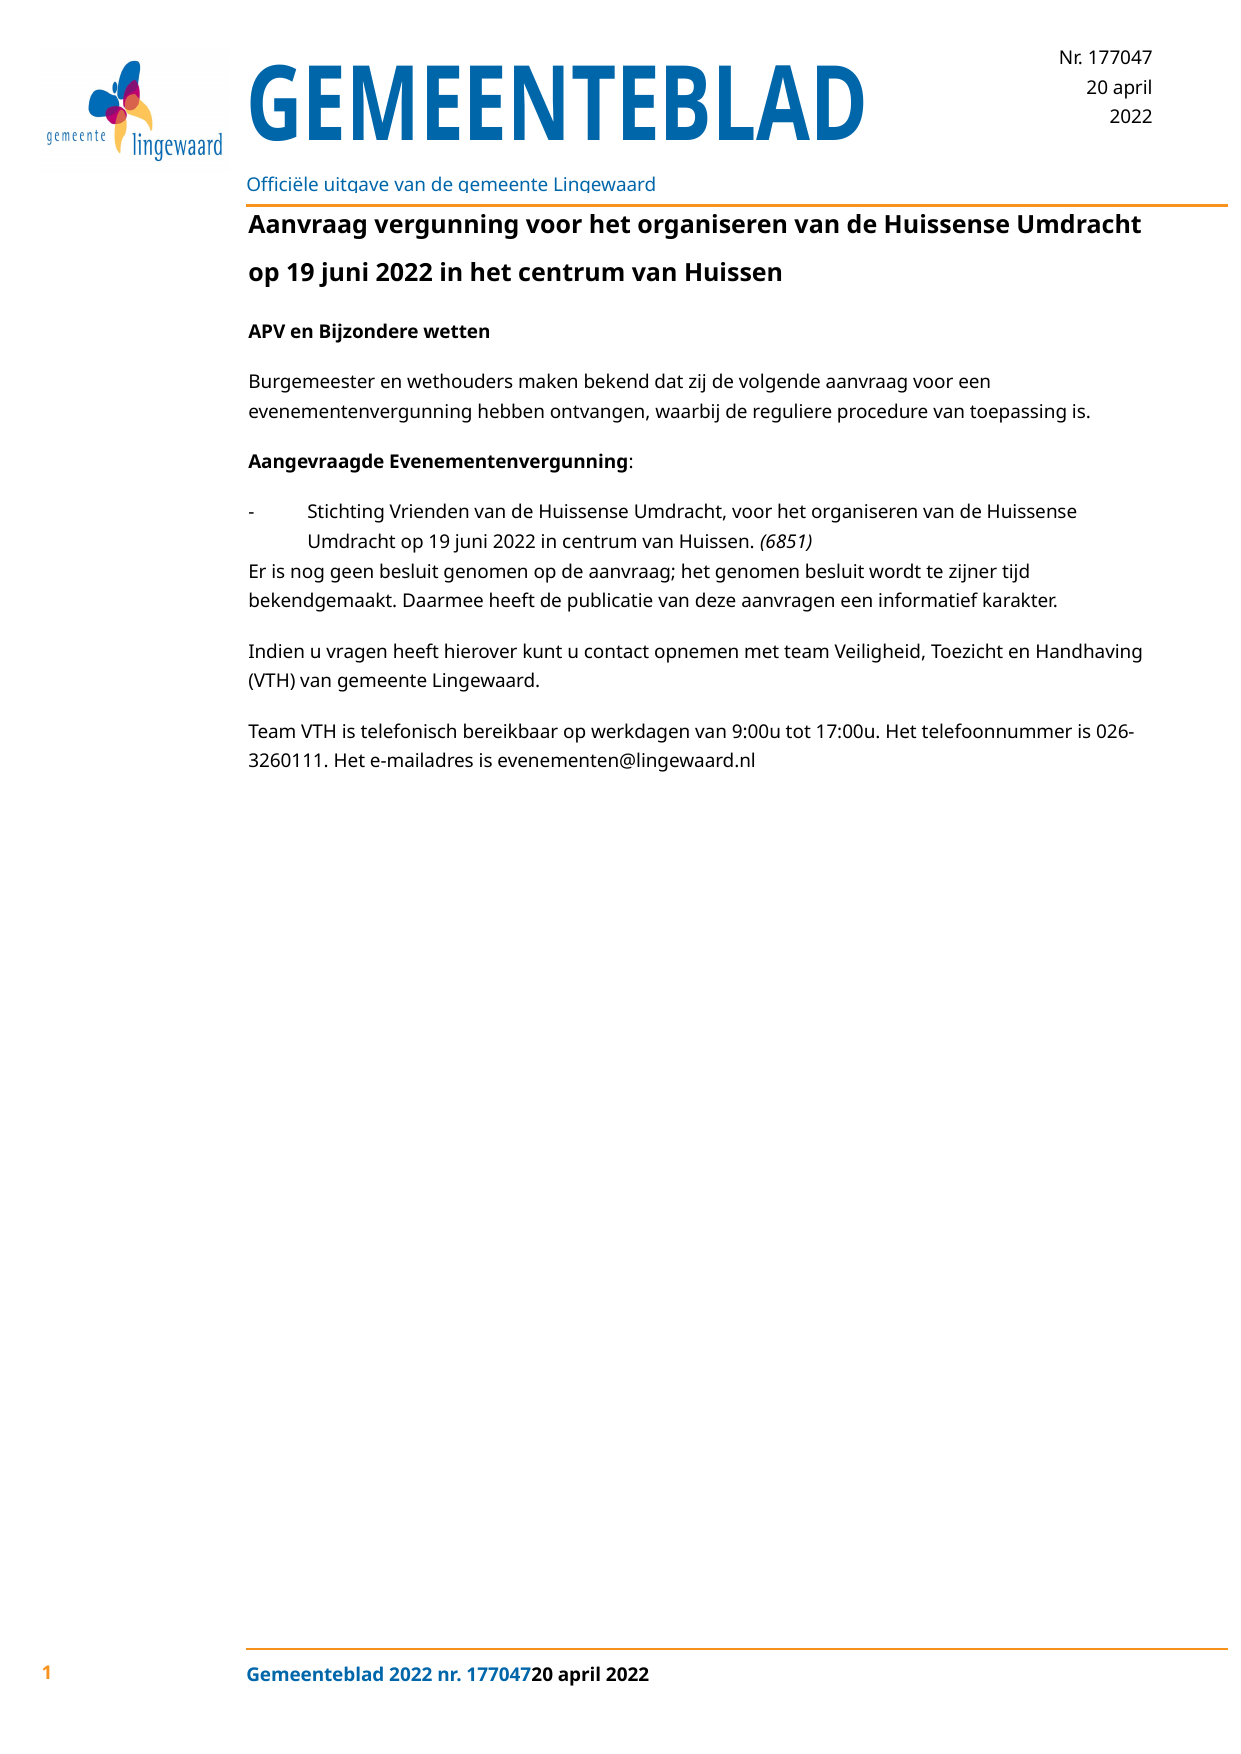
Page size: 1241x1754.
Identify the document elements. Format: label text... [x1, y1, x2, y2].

text Aanvraag vergunning voor het organiseren van de Huissense Umdracht op 19 juni 2022 in het centrum van Huissen [248, 207, 1152, 288]
text APV en Bijzondere wetten [248, 318, 1152, 344]
picture [41, 47, 231, 172]
text Indien u vragen heeft hierover kunt u contact opnemen met team Veiligheid, Toezicht en Handhaving (VTH) van gemeente Lingewaard. [248, 638, 1152, 693]
text Aangevraagde Evenementenvergunning: [248, 448, 1152, 474]
text Burgemeester en wethouders maken bekend dat zij de volgende aanvraag voor een evenementenvergunning hebben ontvangen, waarbij de reguliere procedure van toepassing is. [248, 368, 1152, 424]
list Stichting Vrienden van de Huissense Umdracht, voor het organiseren van de Huissense Umdracht op 19 juni 2022 in centrum van Huissen. (6851) [248, 499, 1152, 554]
text Er is nog geen besluit genomen op de aanvraag; het genomen besluit wordt te zijner tijd bekendgemaakt. Daarmee heeft de publicatie van deze aanvragen een informatief karakter. [248, 558, 1152, 613]
text Team VTH is telefonisch bereikbaar op werkdagen van 9:00u tot 17:00u. Het telefoonnummer is 026-3260111. Het e-mailadres is evenementen@lingewaard.nl [248, 718, 1152, 773]
